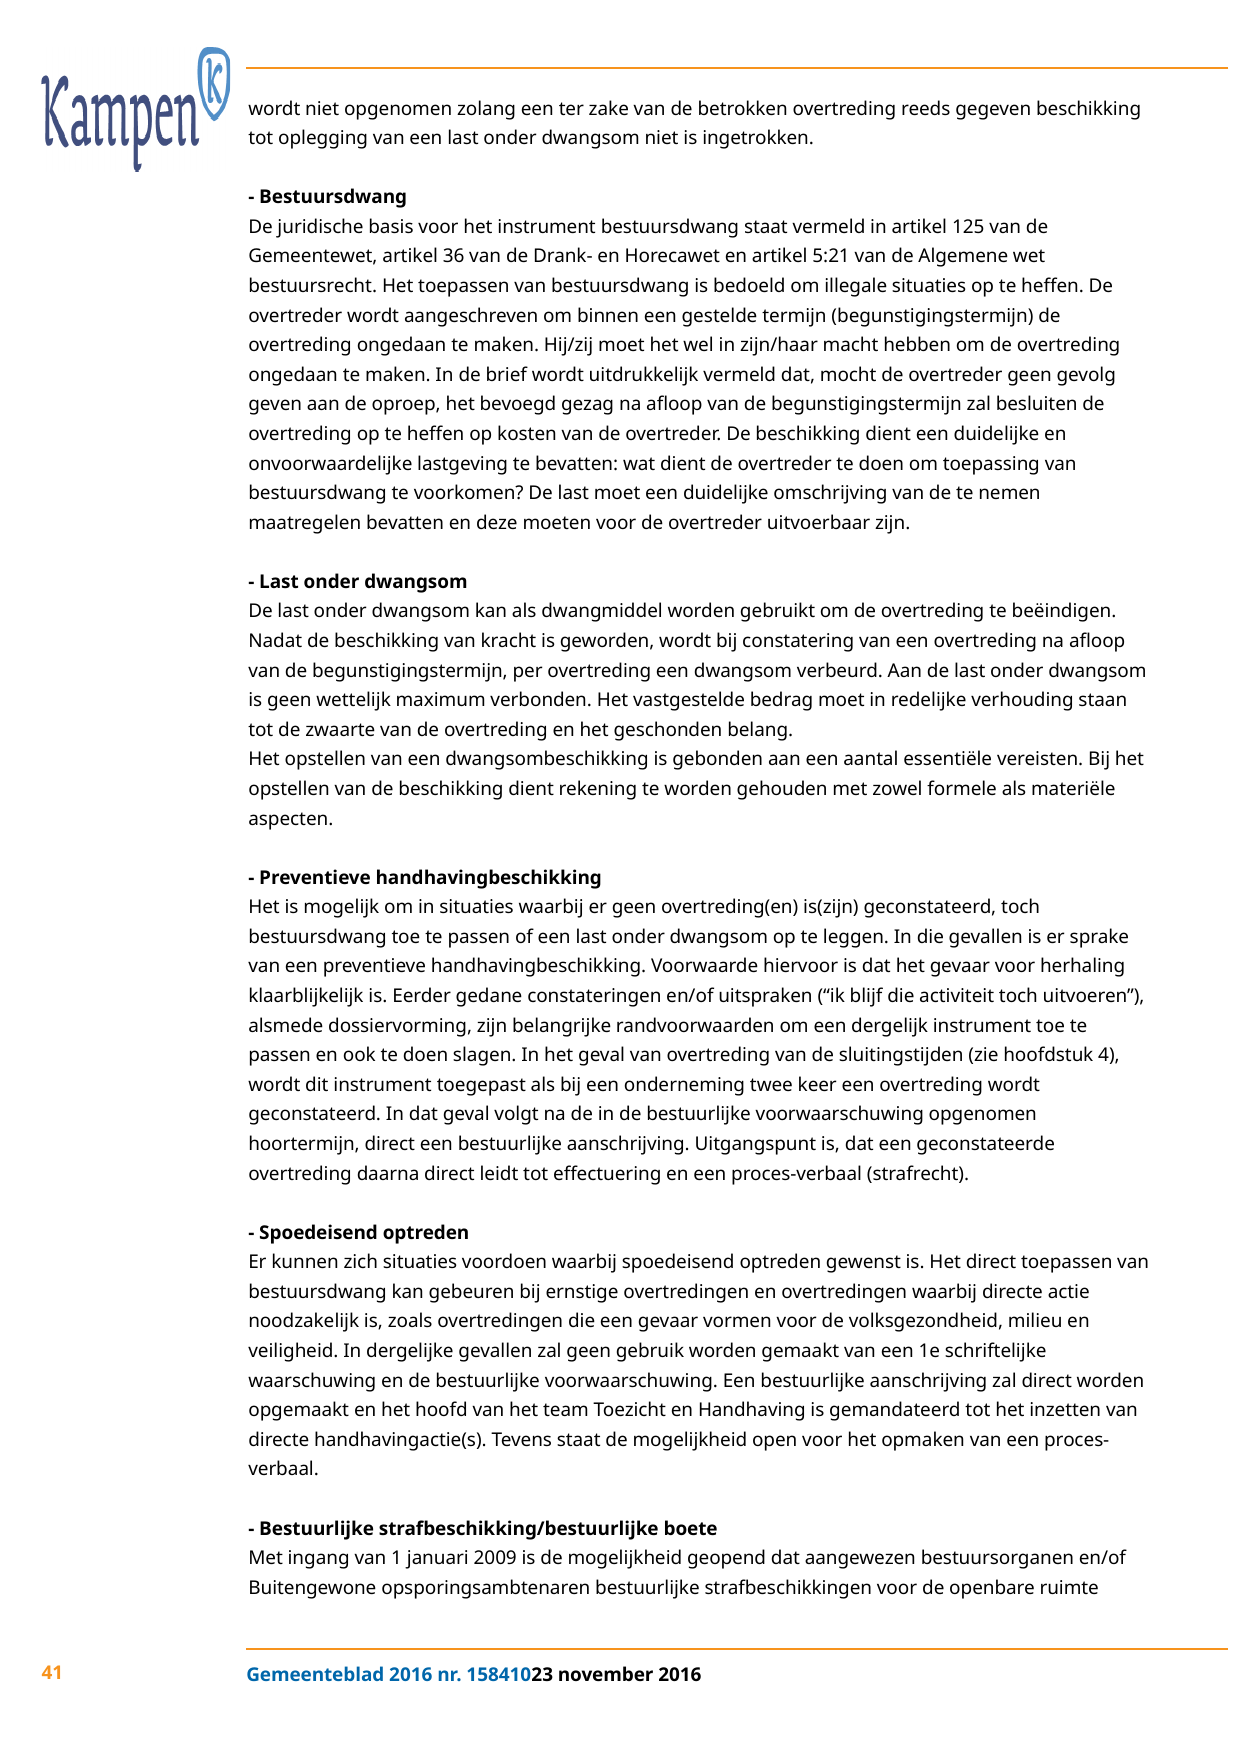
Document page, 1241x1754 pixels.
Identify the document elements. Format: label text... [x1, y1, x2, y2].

text - Bestuurlijke strafbeschikking/bestuurlijke boete [248, 1515, 1152, 1541]
text Er kunnen zich situaties voordoen waarbij spoedeisend optreden gewenst is. Het direct toepassen van bestuursdwang kan gebeuren bij ernstige overtredingen en overtredingen waarbij directe actie noodzakelijk is, zoals overtredingen die een gevaar vormen voor de volksgezondheid, milieu en veiligheid. In dergelijke gevallen zal geen gebruik worden gemaakt van een 1e schriftelijke waarschuwing en de bestuurlijke voorwaarschuwing. Een bestuurlijke aanschrijving zal direct worden opgemaakt en het hoofd van het team Toezicht en Handhaving is gemandateerd tot het inzetten van directe handhavingactie(s). Tevens staat de mogelijkheid open voor het opmaken van een proces-verbaal. [248, 1248, 1152, 1481]
text - Spoedeisend optreden [248, 1219, 1152, 1245]
text Met ingang van 1 januari 2009 is de mogelijkheid geopend dat aangewezen bestuursorganen en/of Buitengewone opsporingsambtenaren bestuurlijke strafbeschikkingen voor de openbare ruimte [248, 1544, 1152, 1600]
text - Preventieve handhavingbeschikking [248, 864, 1152, 890]
text - Last onder dwangsom [248, 568, 1152, 594]
picture [41, 47, 231, 172]
text Het is mogelijk om in situaties waarbij er geen overtreding(en) is(zijn) geconstateerd, toch bestuursdwang toe te passen of een last onder dwangsom op te leggen. In die gevallen is er sprake van een preventieve handhavingbeschikking. Voorwaarde hiervoor is dat het gevaar voor herhaling klaarblijkelijk is. Eerder gedane constateringen en/of uitspraken (“ik blijf die activiteit toch uitvoeren”), alsmede dossiervorming, zijn belangrijke randvoorwaarden om een dergelijk instrument toe te passen en ook te doen slagen. In het geval van overtreding van de sluitingstijden (zie hoofdstuk 4), wordt dit instrument toegepast als bij een onderneming twee keer een overtreding wordt geconstateerd. In dat geval volgt na de in de bestuurlijke voorwaarschuwing opgenomen hoortermijn, direct een bestuurlijke aanschrijving. Uitgangspunt is, dat een geconstateerde overtreding daarna direct leidt tot effectuering en een proces-verbaal (strafrecht). [248, 893, 1152, 1186]
text De juridische basis voor het instrument bestuursdwang staat vermeld in artikel 125 van de Gemeentewet, artikel 36 van de Drank- en Horecawet en artikel 5:21 van de Algemene wet bestuursrecht. Het toepassen van bestuursdwang is bedoeld om illegale situaties op te heffen. De overtreder wordt aangeschreven om binnen een gestelde termijn (begunstigingstermijn) de overtreding ongedaan te maken. Hij/zij moet het wel in zijn/haar macht hebben om de overtreding ongedaan te maken. In de brief wordt uitdrukkelijk vermeld dat, mocht de overtreder geen gevolg geven aan de oproep, het bevoegd gezag na afloop van de begunstigingstermijn zal besluiten de overtreding op te heffen op kosten van de overtreder. De beschikking dient een duidelijke en onvoorwaardelijke lastgeving te bevatten: wat dient de overtreder te doen om toepassing van bestuursdwang te voorkomen? De last moet een duidelijke omschrijving van de te nemen maatregelen bevatten en deze moeten voor de overtreder uitvoerbaar zijn. [248, 213, 1152, 535]
text Het opstellen van een dwangsombeschikking is gebonden aan een aantal essentiële vereisten. Bij het opstellen van de beschikking dient rekening te worden gehouden met zowel formele als materiële aspecten. [248, 746, 1152, 831]
text wordt niet opgenomen zolang een ter zake van de betrokken overtreding reeds gegeven beschikking tot oplegging van een last onder dwangsom niet is ingetrokken. [248, 95, 1152, 150]
text De last onder dwangsom kan als dwangmiddel worden gebruikt om de overtreding te beëindigen. Nadat de beschikking van kracht is geworden, wordt bij constatering van een overtreding na afloop van de begunstigingstermijn, per overtreding een dwangsom verbeurd. Aan de last onder dwangsom is geen wettelijk maximum verbonden. Het vastgestelde bedrag moet in redelijke verhouding staan tot de zwaarte van de overtreding en het geschonden belang. [248, 598, 1152, 742]
text - Bestuursdwang [248, 183, 1152, 209]
